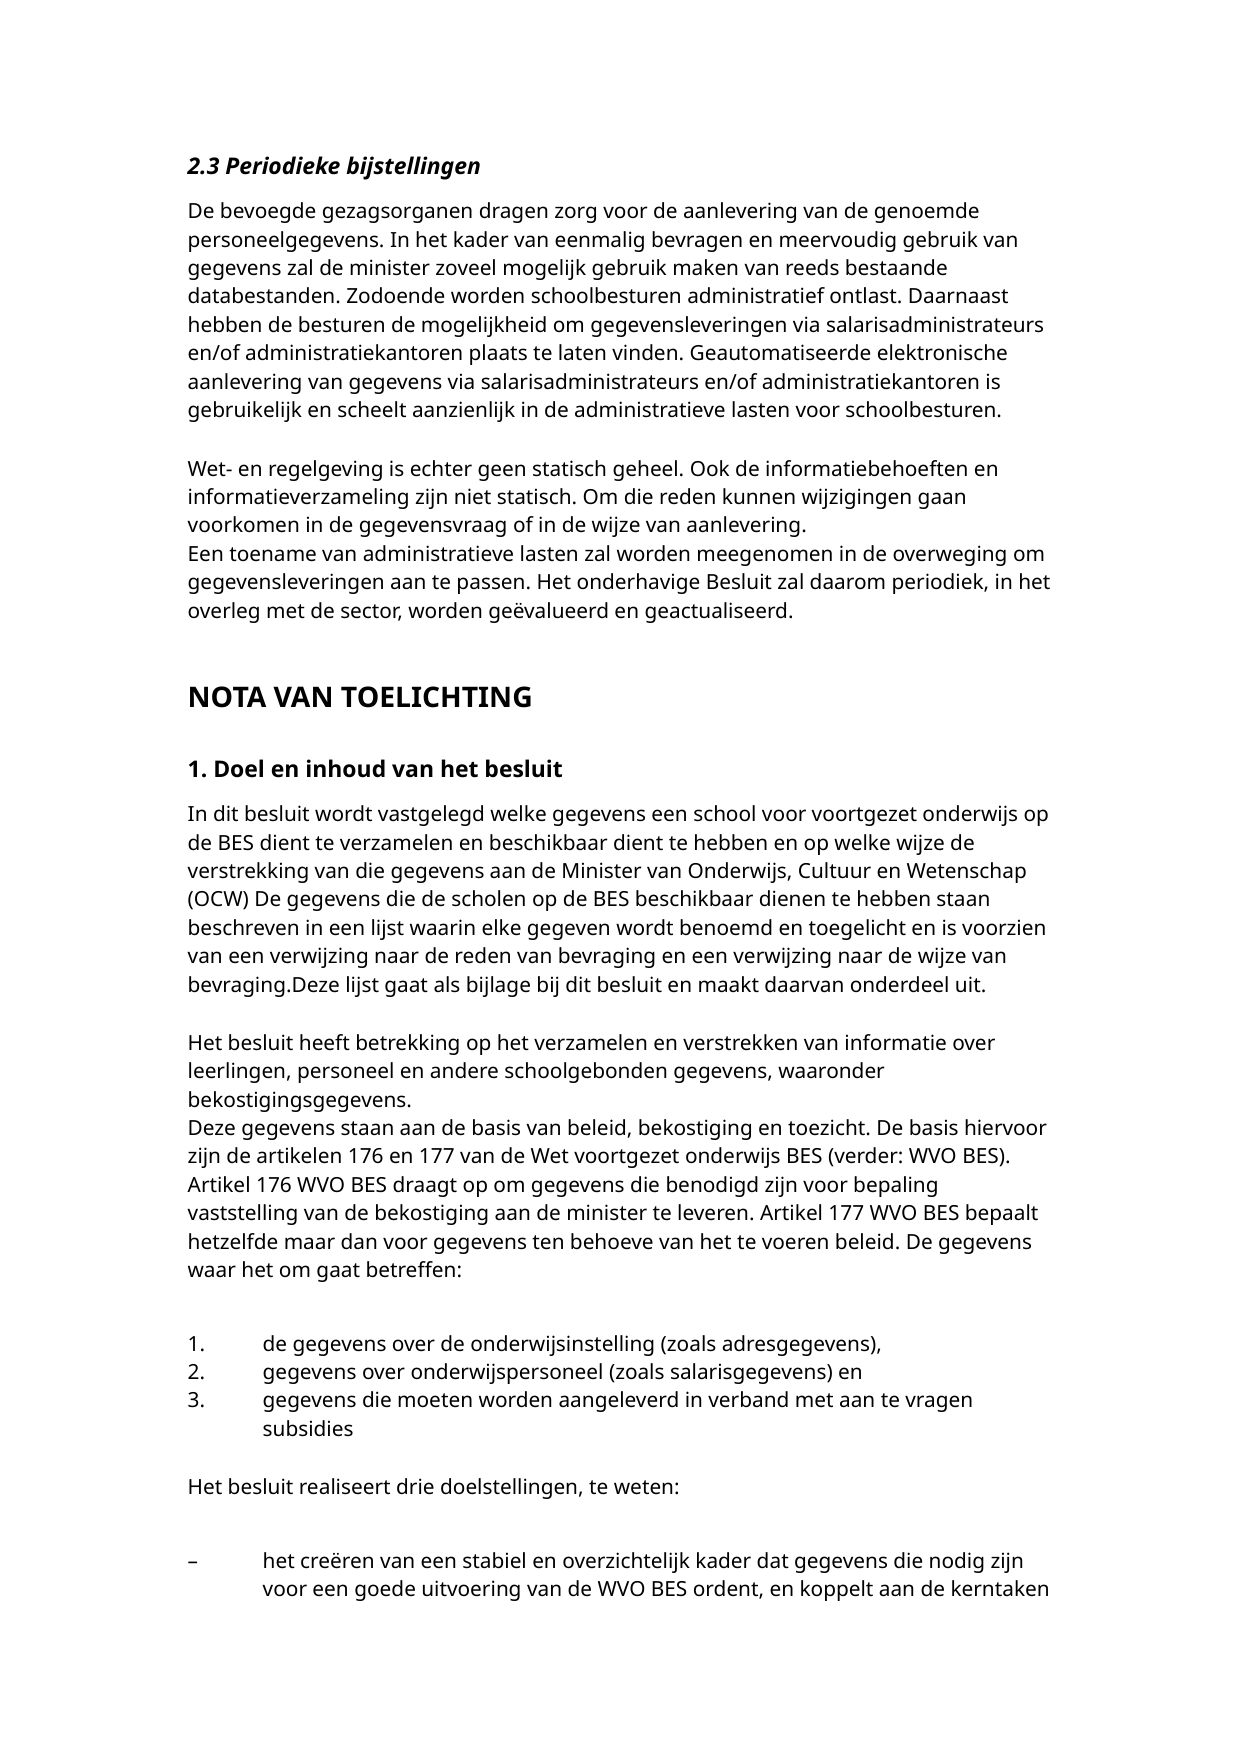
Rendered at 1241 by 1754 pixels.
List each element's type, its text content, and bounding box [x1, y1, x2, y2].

text De bevoegde gezagsorganen dragen zorg voor de aanlevering van de genoemde personeelgegevens. In het kader van eenmalig bevragen en meervoudig gebruik van gegevens zal de minister zoveel mogelijk gebruik maken van reeds bestaande databestanden. Zodoende worden schoolbesturen administratief ontlast. Daarnaast hebben de besturen de mogelijkheid om gegevensleveringen via salarisadministrateurs en/of administratiekantoren plaats te laten vinden. Geautomatiseerde elektronische aanlevering van gegevens via salarisadministrateurs en/of administratiekantoren is gebruikelijk en scheelt aanzienlijk in de administratieve lasten voor schoolbesturen. [187, 196, 1053, 424]
list gegevens over onderwijspersoneel (zoals salarisgegevens) en [187, 1357, 1053, 1386]
text In dit besluit wordt vastgelegd welke gegevens een school voor voortgezet onderwijs op de BES dient te verzamelen en beschikbaar dient te hebben en op welke wijze de verstrekking van die gegevens aan de Minister van Onderwijs, Cultuur en Wetenschap (OCW) De gegevens die de scholen op de BES beschikbaar dienen te hebben staan beschreven in een lijst waarin elke gegeven wordt benoemd en toegelicht en is voorzien van een verwijzing naar de reden van bevraging en een verwijzing naar de wijze van bevraging.Deze lijst gaat als bijlage bij dit besluit en maakt daarvan onderdeel uit. [187, 799, 1053, 998]
subtitle 2.3 Periodieke bijstellingen [187, 150, 1053, 181]
list de gegevens over de onderwijsinstelling (zoals adresgegevens), [187, 1329, 1053, 1357]
text Een toename van administratieve lasten zal worden meegenomen in de overweging om gegevensleveringen aan te passen. Het onderhavige Besluit zal daarom periodiek, in het overleg met de sector, worden geëvalueerd en geactualiseerd. [187, 539, 1053, 624]
text Deze gegevens staan aan de basis van beleid, bekostiging en toezicht. De basis hiervoor zijn de artikelen 176 en 177 van de Wet voortgezet onderwijs BES (verder: WVO BES). Artikel 176 WVO BES draagt op om gegevens die benodigd zijn voor bepaling vaststelling van de bekostiging aan de minister te leveren. Artikel 177 WVO BES bepaalt hetzelfde maar dan voor gegevens ten behoeve van het te voeren beleid. De gegevens waar het om gaat betreffen: [187, 1113, 1053, 1284]
list het creëren van een stabiel en overzichtelijk kader dat gegevens die nodig zijn voor een goede uitvoering van de WVO BES ordent, en koppelt aan de kerntaken [187, 1546, 1053, 1603]
text Het besluit realiseert drie doelstellingen, te weten: [187, 1472, 1053, 1501]
list gegevens die moeten worden aangeleverd in verband met aan te vragen subsidies [187, 1386, 1053, 1442]
text Wet- en regelgeving is echter geen statisch geheel. Ook de informatiebehoeften en informatieverzameling zijn niet statisch. Om die reden kunnen wijzigingen gaan voorkomen in de gegevensvraag of in de wijze van aanlevering. [187, 454, 1053, 539]
text Het besluit heeft betrekking op het verzamelen en verstrekken van informatie over leerlingen, personeel en andere schoolgebonden gegevens, waaronder bekostigingsgegevens. [187, 1028, 1053, 1113]
subtitle NOTA VAN TOELICHTING [187, 677, 1053, 716]
subtitle 1. Doel en inhoud van het besluit [187, 753, 1053, 784]
